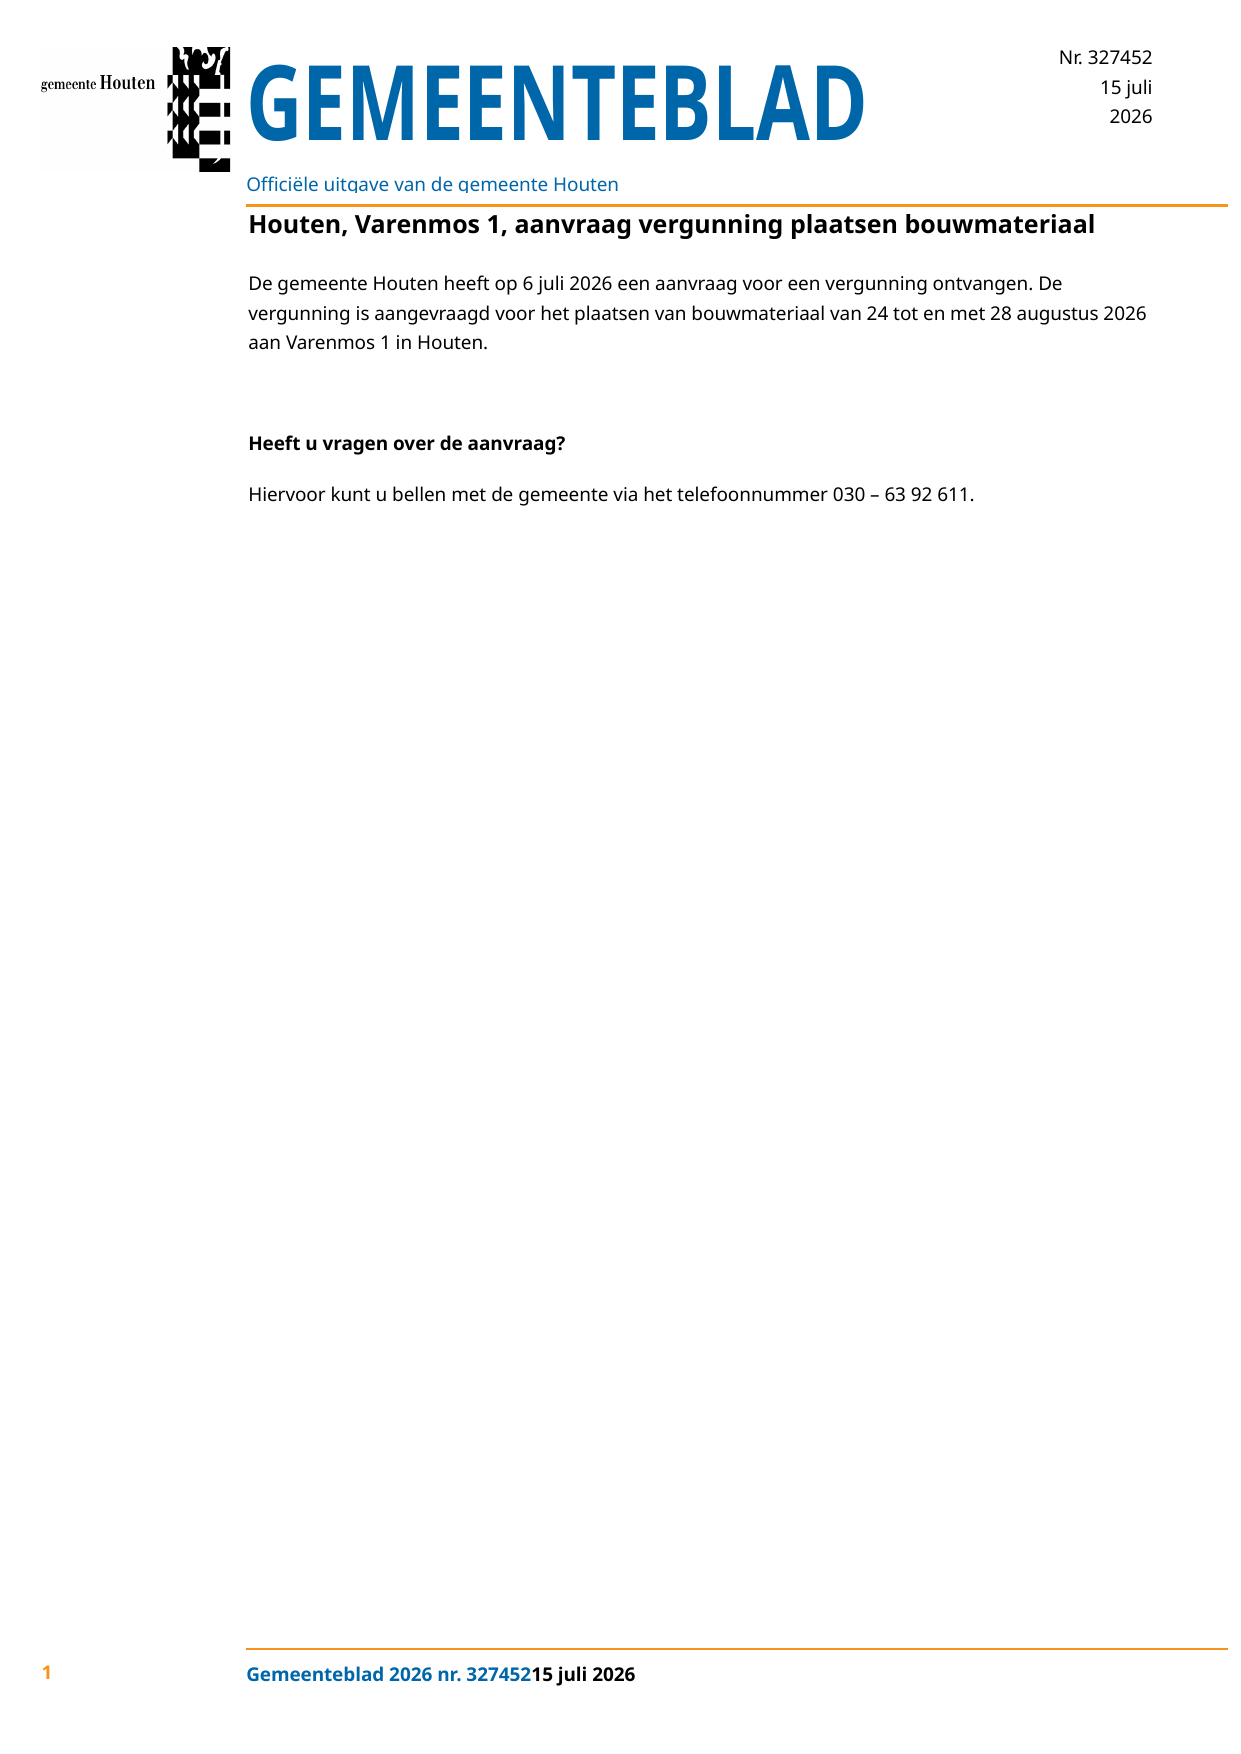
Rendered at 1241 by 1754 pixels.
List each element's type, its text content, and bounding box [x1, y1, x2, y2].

picture [41, 47, 231, 172]
text De gemeente Houten heeft op 6 juli 2026 een aanvraag voor een vergunning ontvangen. De vergunning is aangevraagd voor het plaatsen van bouwmateriaal van 24 tot en met 28 augustus 2026 aan Varenmos 1 in Houten. [248, 270, 1152, 355]
text Hiervoor kunt u bellen met de gemeente via het telefoonnummer 030 – 63 92 611. [248, 481, 1152, 506]
text Houten, Varenmos 1, aanvraag vergunning plaatsen bouwmateriaal [248, 207, 1152, 241]
text Heeft u vragen over de aanvraag? [248, 430, 1152, 456]
